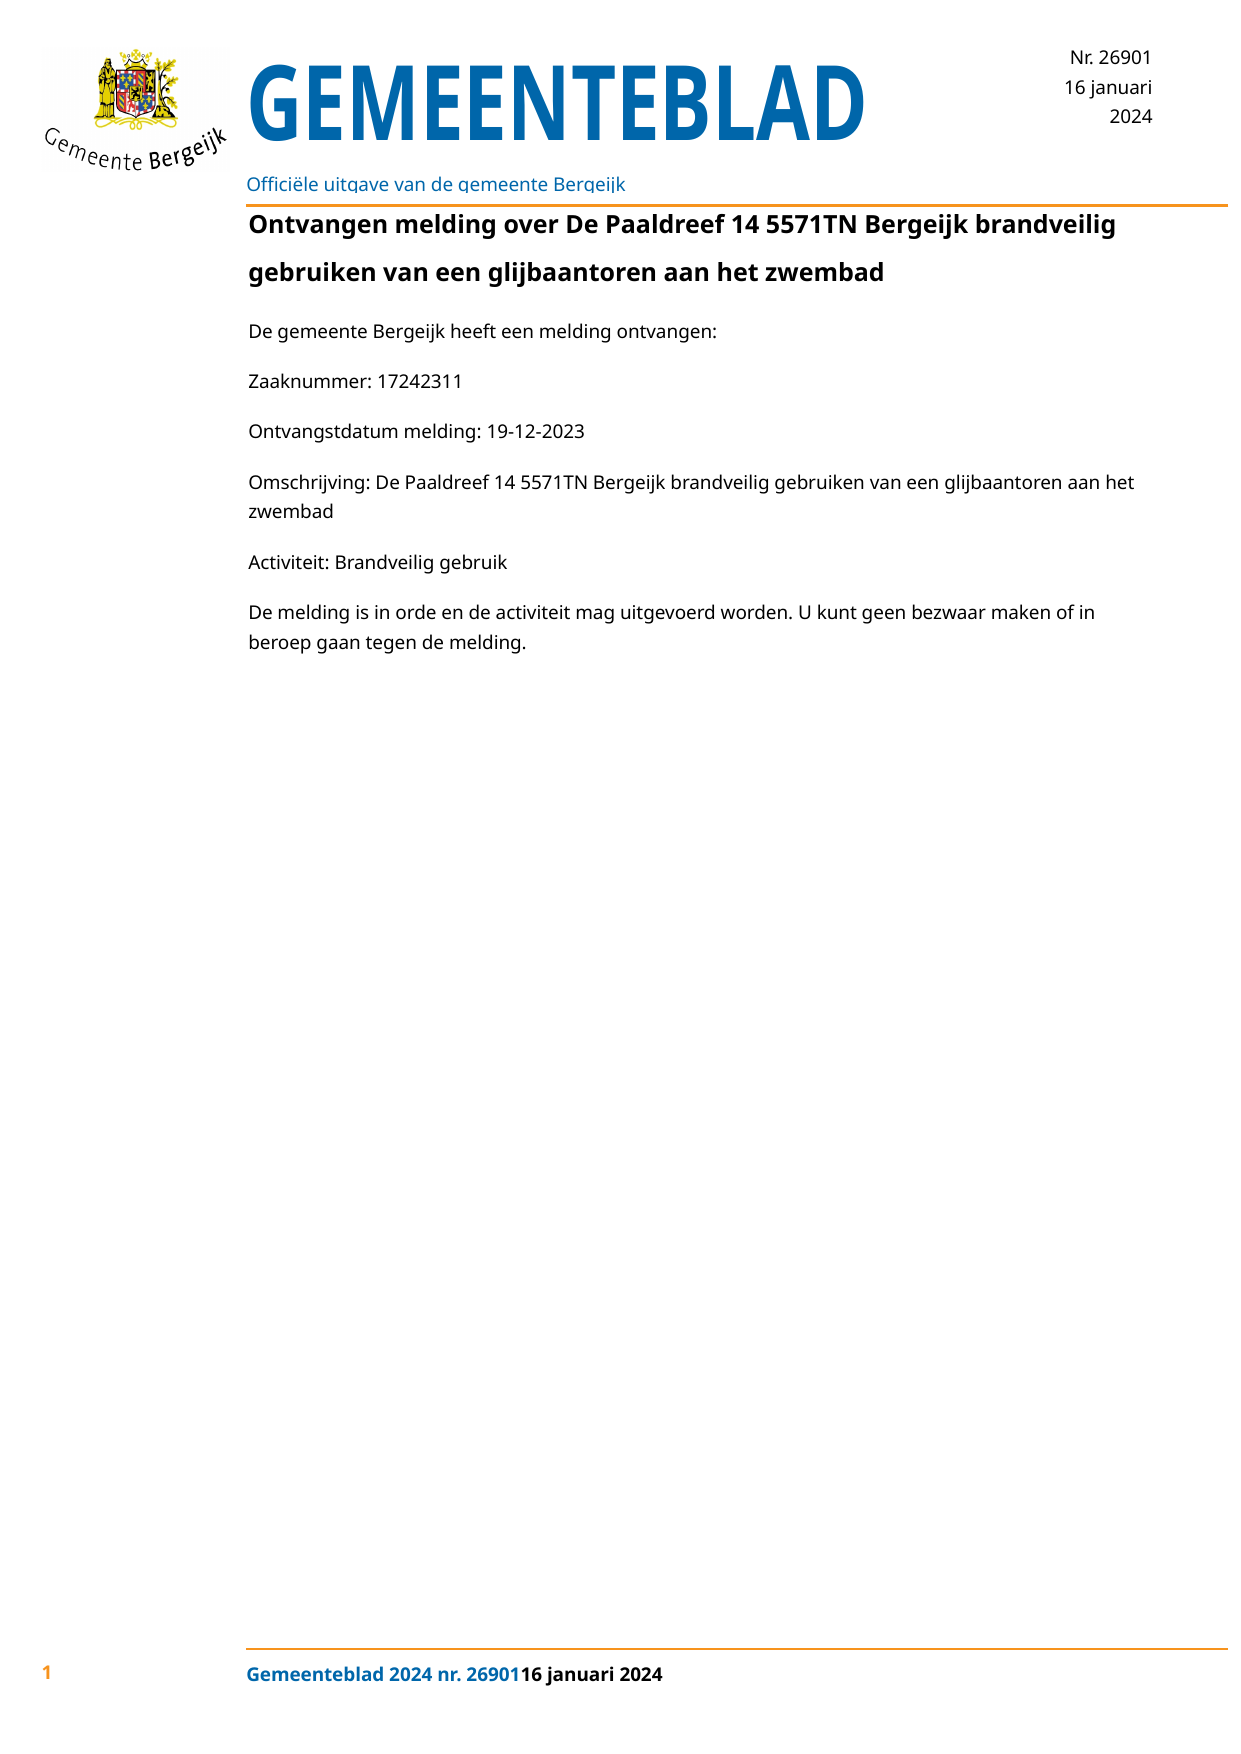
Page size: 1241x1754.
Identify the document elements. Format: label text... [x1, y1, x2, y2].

text Ontvangen melding over De Paaldreef 14 5571TN Bergeijk brandveilig gebruiken van een glijbaantoren aan het zwembad [248, 207, 1152, 288]
text Ontvangstdatum melding: 19-12-2023 [248, 419, 1152, 444]
text De melding is in orde en de activiteit mag uitgevoerd worden. U kunt geen bezwaar maken of in beroep gaan tegen de melding. [248, 599, 1152, 655]
text Omschrijving: De Paaldreef 14 5571TN Bergeijk brandveilig gebruiken van een glijbaantoren aan het zwembad [248, 469, 1152, 524]
text Activiteit: Brandveilig gebruik [248, 549, 1152, 575]
text Zaaknummer: 17242311 [248, 368, 1152, 394]
picture [41, 47, 231, 172]
text De gemeente Bergeijk heeft een melding ontvangen: [248, 318, 1152, 344]
